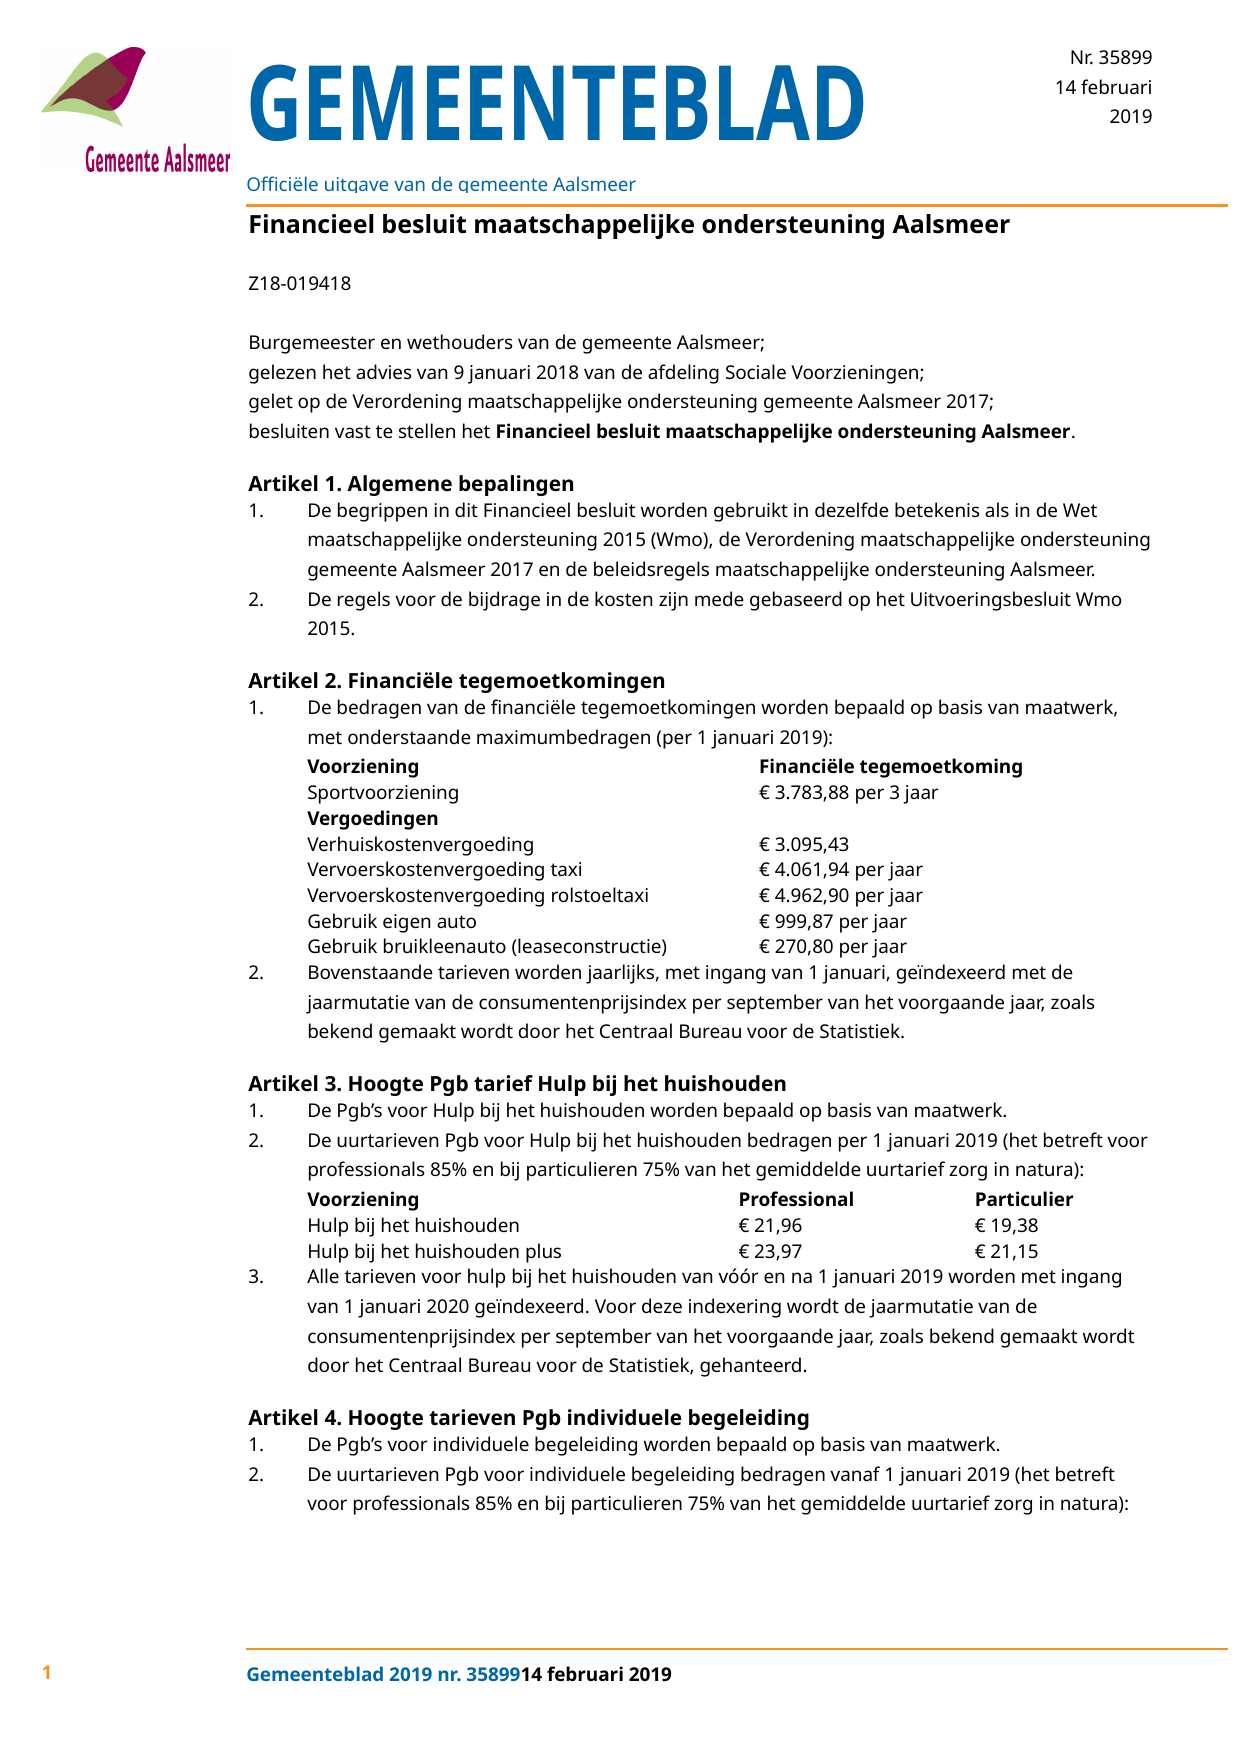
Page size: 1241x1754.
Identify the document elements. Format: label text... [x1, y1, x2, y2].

list De Pgb’s voor individuele begeleiding worden bepaald op basis van maatwerk. [248, 1431, 1152, 1457]
text Financieel besluit maatschappelijke ondersteuning Aalsmeer [248, 207, 1152, 241]
text Artikel 1. Algemene bepalingen [248, 469, 1152, 497]
table_cell Hulp bij het huishouden [307, 1212, 738, 1238]
list De uurtarieven Pgb voor Hulp bij het huishouden bedragen per 1 januari 2019 (het betreft voor professionals 85% en bij particulieren 75% van het gemiddelde uurtarief zorg in natura): [248, 1127, 1152, 1182]
text gelezen het advies van 9 januari 2018 van de afdeling Sociale Voorzieningen; [248, 359, 1152, 385]
list De Pgb’s voor Hulp bij het huishouden worden bepaald op basis van maatwerk. [248, 1097, 1152, 1123]
table_cell Sportvoorziening [307, 779, 759, 805]
list Alle tarieven voor hulp bij het huishouden van vóór en na 1 januari 2019 worden met ingang van 1 januari 2020 geïndexeerd. Voor deze indexering wordt de jaarmutatie van de consumentenprijsindex per september van het voorgaande jaar, zoals bekend gemaakt wordt door het Centraal Bureau voor de Statistiek, gehanteerd. [248, 1264, 1152, 1378]
table_header Particulier [975, 1186, 1211, 1212]
table_cell € 999,87 per jaar [759, 908, 1211, 934]
table_cell € 19,38 [975, 1212, 1211, 1238]
text besluiten vast te stellen het Financieel besluit maatschappelijke ondersteuning Aalsmeer. [248, 418, 1152, 444]
text Burgemeester en wethouders van de gemeente Aalsmeer; [248, 329, 1152, 355]
table_cell € 21,15 [975, 1238, 1211, 1263]
table_cell Vergoedingen [307, 805, 759, 831]
text Artikel 4. Hoogte tarieven Pgb individuele begeleiding [248, 1403, 1152, 1431]
table_cell Verhuiskostenvergoeding [307, 831, 759, 856]
table_cell Vervoerskostenvergoeding taxi [307, 856, 759, 882]
list Bovenstaande tarieven worden jaarlijks, met ingang van 1 januari, geïndexeerd met de jaarmutatie van de consumentenprijsindex per september van het voorgaande jaar, zoals bekend gemaakt wordt door het Centraal Bureau voor de Statistiek. [248, 959, 1152, 1044]
text gelet op de Verordening maatschappelijke ondersteuning gemeente Aalsmeer 2017; [248, 389, 1152, 414]
list De bedragen van de financiële tegemoetkomingen worden bepaald op basis van maatwerk, met onderstaande maximumbedragen (per 1 januari 2019): [248, 694, 1152, 749]
text Z18-019418 [248, 270, 1152, 296]
table_cell Gebruik bruikleenauto (leaseconstructie) [307, 934, 759, 959]
table_cell € 3.095,43 [759, 831, 1211, 856]
table_cell € 21,96 [738, 1212, 974, 1238]
list De begrippen in dit Financieel besluit worden gebruikt in dezelfde betekenis als in de Wet maatschappelijke ondersteuning 2015 (Wmo), de Verordening maatschappelijke ondersteuning gemeente Aalsmeer 2017 en de beleidsregels maatschappelijke ondersteuning Aalsmeer. [248, 497, 1152, 582]
picture [41, 47, 231, 172]
list De regels voor de bijdrage in de kosten zijn mede gebaseerd op het Uitvoeringsbesluit Wmo 2015. [248, 586, 1152, 641]
table_cell Vervoerskostenvergoeding rolstoeltaxi [307, 882, 759, 908]
table_cell € 270,80 per jaar [759, 934, 1211, 959]
table_header Professional [738, 1186, 974, 1212]
text Artikel 3. Hoogte Pgb tarief Hulp bij het huishouden [248, 1069, 1152, 1097]
table_cell € 4.061,94 per jaar [759, 856, 1211, 882]
table_cell Hulp bij het huishouden plus [307, 1238, 738, 1263]
table_cell € 3.783,88 per 3 jaar [759, 779, 1211, 805]
list De uurtarieven Pgb voor individuele begeleiding bedragen vanaf 1 januari 2019 (het betreft voor professionals 85% en bij particulieren 75% van het gemiddelde uurtarief zorg in natura): [248, 1461, 1152, 1516]
table_cell Gebruik eigen auto [307, 908, 759, 934]
text Artikel 2. Financiële tegemoetkomingen [248, 666, 1152, 694]
table_header Voorziening [307, 1186, 738, 1212]
table_cell [759, 805, 1211, 831]
table_header Voorziening [307, 754, 759, 779]
table_cell € 4.962,90 per jaar [759, 882, 1211, 908]
table_header Financiële tegemoetkoming [759, 754, 1211, 779]
table_cell € 23,97 [738, 1238, 974, 1263]
